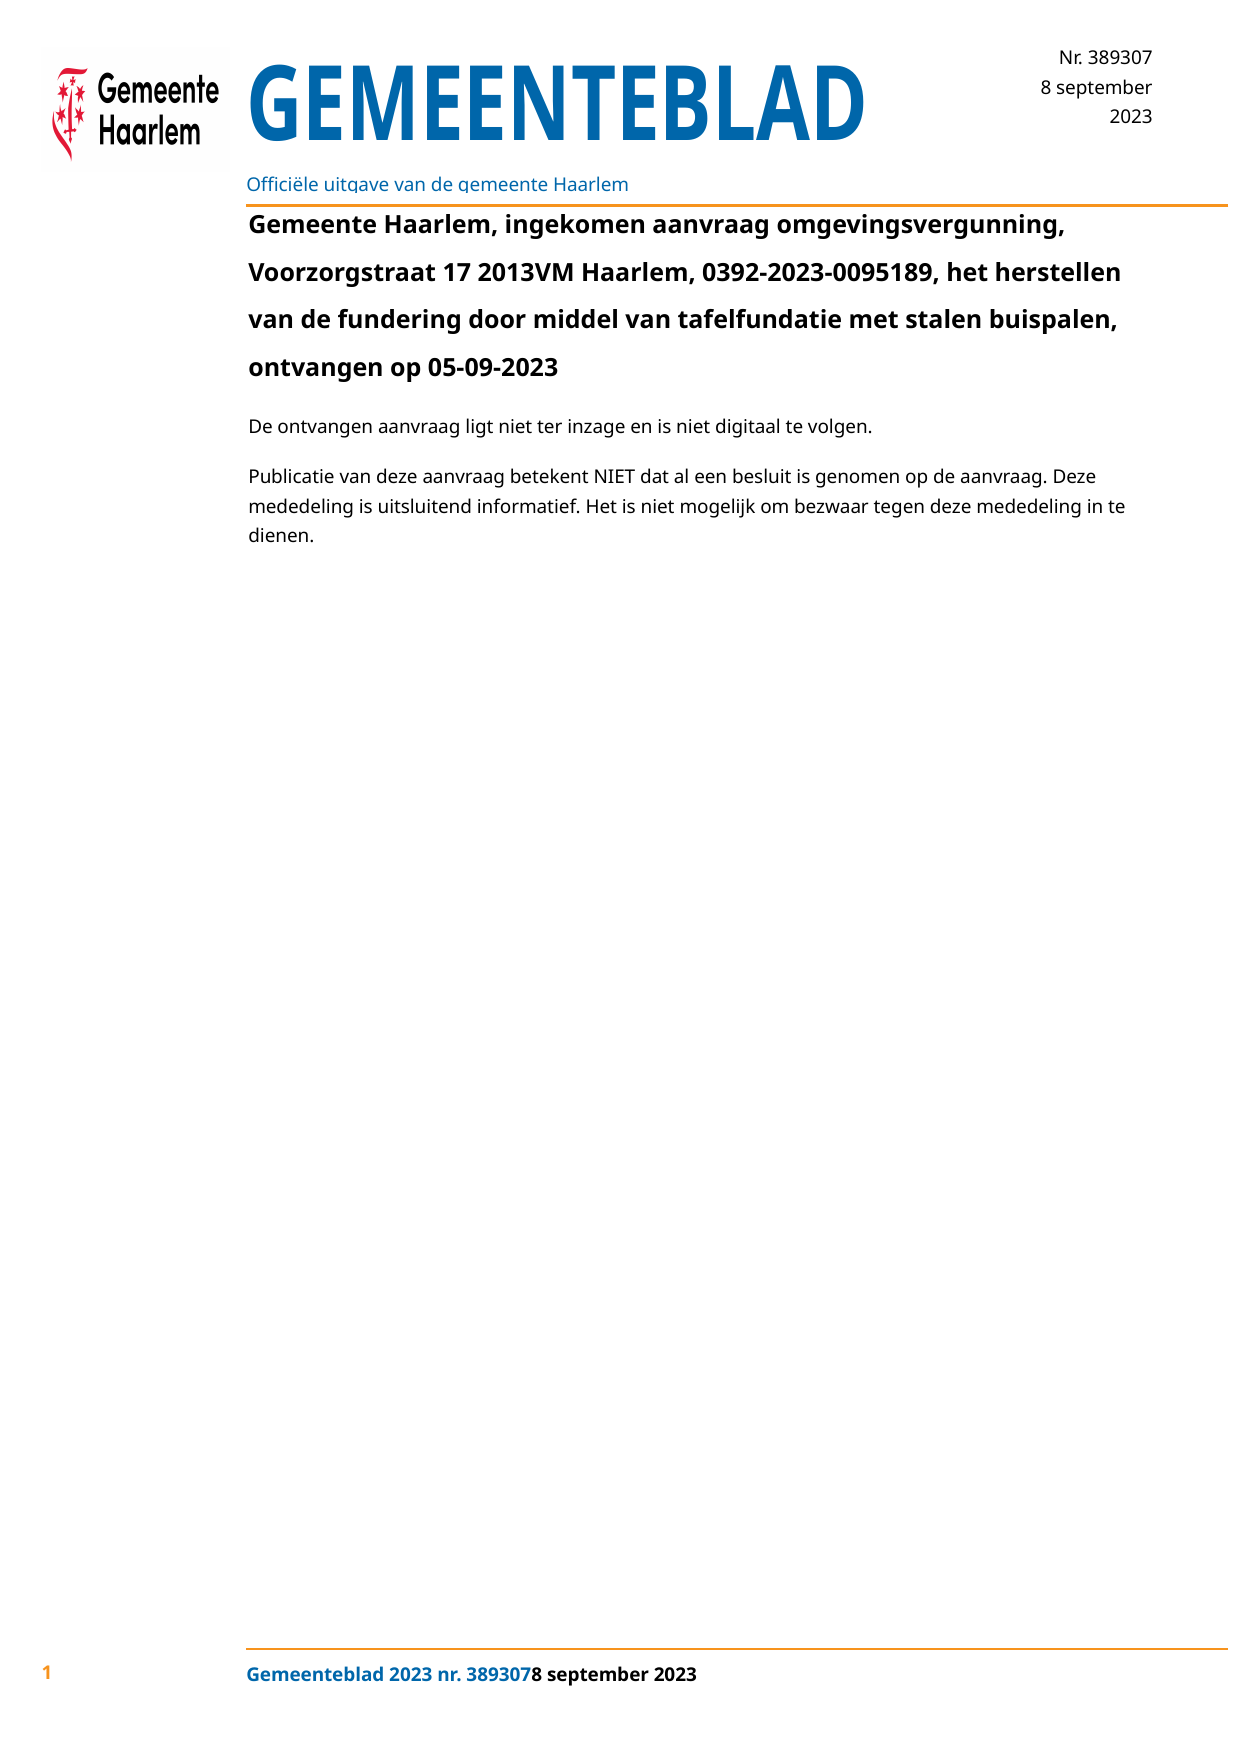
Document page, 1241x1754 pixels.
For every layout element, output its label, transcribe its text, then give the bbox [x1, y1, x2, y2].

picture [41, 47, 231, 172]
text Publicatie van deze aanvraag betekent NIET dat al een besluit is genomen op de aanvraag. Deze mededeling is uitsluitend informatief. Het is niet mogelijk om bezwaar tegen deze mededeling in te dienen. [248, 463, 1152, 548]
text Gemeente Haarlem, ingekomen aanvraag omgevingsvergunning, Voorzorgstraat 17 2013VM Haarlem, 0392-2023-0095189, het herstellen van de fundering door middel van tafelfundatie met stalen buispalen, ontvangen op 05-09-2023 [248, 207, 1152, 384]
text De ontvangen aanvraag ligt niet ter inzage en is niet digitaal te volgen. [248, 413, 1152, 439]
